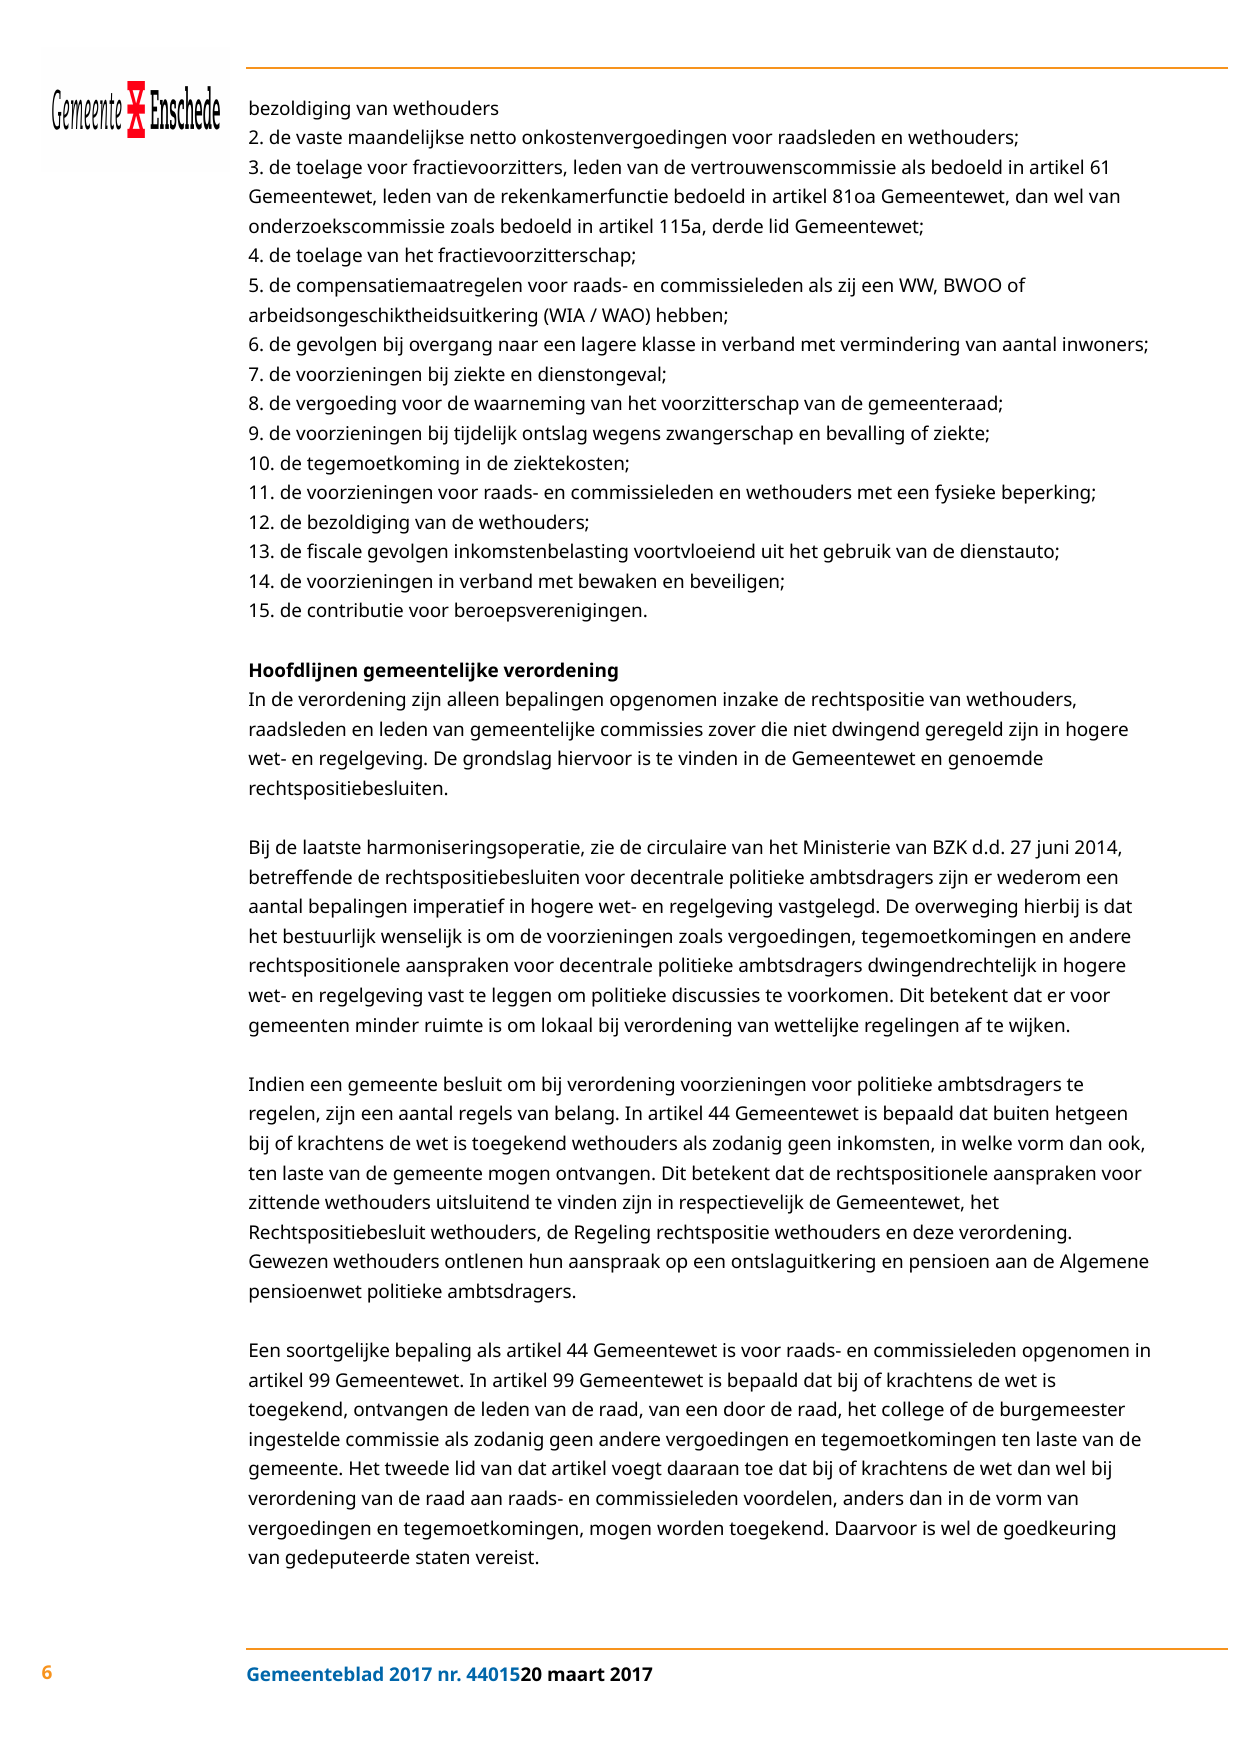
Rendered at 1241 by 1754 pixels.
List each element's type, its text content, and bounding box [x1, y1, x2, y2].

text Hoofdlijnen gemeentelijke verordening [248, 657, 1152, 683]
text 10. de tegemoetkoming in de ziektekosten; [248, 450, 1152, 476]
text In de verordening zijn alleen bepalingen opgenomen inzake de rechtspositie van wethouders, raadsleden en leden van gemeentelijke commissies zover die niet dwingend geregeld zijn in hogere wet- en regelgeving. De grondslag hiervoor is te vinden in de Gemeentewet en genoemde rechtspositiebesluiten. [248, 686, 1152, 801]
text 15. de contributie voor beroepsverenigingen. [248, 598, 1152, 623]
picture [41, 47, 231, 172]
text 6. de gevolgen bij overgang naar een lagere klasse in verband met vermindering van aantal inwoners; [248, 331, 1152, 357]
text Indien een gemeente besluit om bij verordening voorzieningen voor politieke ambtsdragers te regelen, zijn een aantal regels van belang. In artikel 44 Gemeentewet is bepaald dat buiten hetgeen bij of krachtens de wet is toegekend wethouders als zodanig geen inkomsten, in welke vorm dan ook, ten laste van de gemeente mogen ontvangen. Dit betekent dat de rechtspositionele aanspraken voor zittende wethouders uitsluitend te vinden zijn in respectievelijk de Gemeentewet, het Rechtspositiebesluit wethouders, de Regeling rechtspositie wethouders en deze verordening. Gewezen wethouders ontlenen hun aanspraak op een ontslaguitkering en pensioen aan de Algemene pensioenwet politieke ambtsdragers. [248, 1071, 1152, 1304]
text 14. de voorzieningen in verband met bewaken en beveiligen; [248, 568, 1152, 594]
text 5. de compensatiemaatregelen voor raads- en commissieleden als zij een WW, BWOO of arbeidsongeschiktheidsuitkering (WIA / WAO) hebben; [248, 272, 1152, 328]
text Bij de laatste harmoniseringsoperatie, zie de circulaire van het Ministerie van BZK d.d. 27 juni 2014, betreffende de rechtspositiebesluiten voor decentrale politieke ambtsdragers zijn er wederom een aantal bepalingen imperatief in hogere wet- en regelgeving vastgelegd. De overweging hierbij is dat het bestuurlijk wenselijk is om de voorzieningen zoals vergoedingen, tegemoetkomingen en andere rechtspositionele aanspraken voor decentrale politieke ambtsdragers dwingendrechtelijk in hogere wet- en regelgeving vast te leggen om politieke discussies te voorkomen. Dit betekent dat er voor gemeenten minder ruimte is om lokaal bij verordening van wettelijke regelingen af te wijken. [248, 834, 1152, 1038]
text 3. de toelage voor fractievoorzitters, leden van de vertrouwenscommissie als bedoeld in artikel 61 Gemeentewet, leden van de rekenkamerfunctie bedoeld in artikel 81oa Gemeentewet, dan wel van onderzoekscommissie zoals bedoeld in artikel 115a, derde lid Gemeentewet; [248, 154, 1152, 239]
text 4. de toelage van het fractievoorzitterschap; [248, 243, 1152, 268]
text 8. de vergoeding voor de waarneming van het voorzitterschap van de gemeenteraad; [248, 391, 1152, 416]
text Een soortgelijke bepaling als artikel 44 Gemeentewet is voor raads- en commissieleden opgenomen in artikel 99 Gemeentewet. In artikel 99 Gemeentewet is bepaald dat bij of krachtens de wet is toegekend, ontvangen de leden van de raad, van een door de raad, het college of de burgemeester ingestelde commissie als zodanig geen andere vergoedingen en tegemoetkomingen ten laste van de gemeente. Het tweede lid van dat artikel voegt daaraan toe dat bij of krachtens de wet dan wel bij verordening van de raad aan raads- en commissieleden voordelen, anders dan in de vorm van vergoedingen en tegemoetkomingen, mogen worden toegekend. Daarvoor is wel de goedkeuring van gedeputeerde staten vereist. [248, 1337, 1152, 1570]
text 13. de fiscale gevolgen inkomstenbelasting voortvloeiend uit het gebruik van de dienstauto; [248, 538, 1152, 564]
text 7. de voorzieningen bij ziekte en dienstongeval; [248, 361, 1152, 387]
text 2. de vaste maandelijkse netto onkostenvergoedingen voor raadsleden en wethouders; [248, 124, 1152, 150]
text bezoldiging van wethouders [248, 95, 1152, 121]
text 11. de voorzieningen voor raads- en commissieleden en wethouders met een fysieke beperking; [248, 479, 1152, 505]
text 12. de bezoldiging van de wethouders; [248, 509, 1152, 535]
text 9. de voorzieningen bij tijdelijk ontslag wegens zwangerschap en bevalling of ziekte; [248, 420, 1152, 446]
